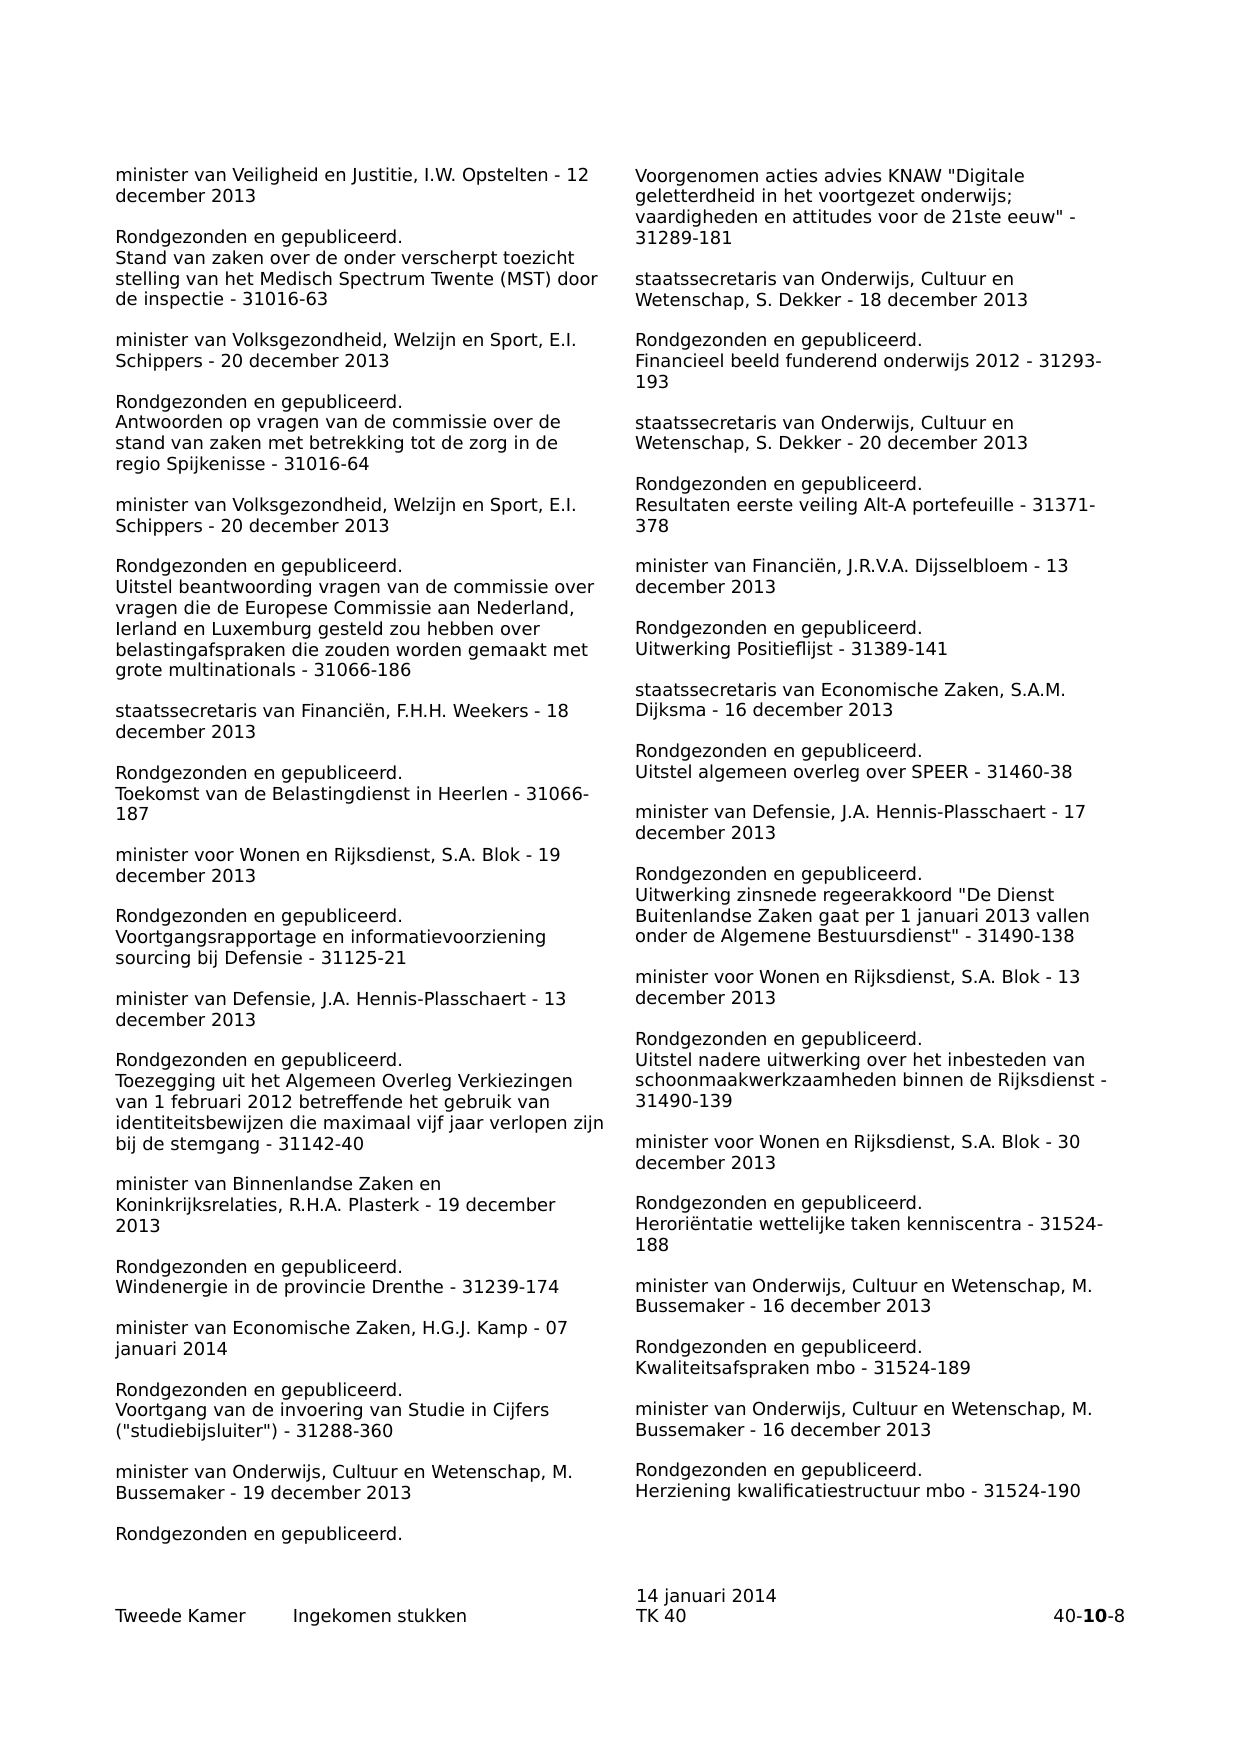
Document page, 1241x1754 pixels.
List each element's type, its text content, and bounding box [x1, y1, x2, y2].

text minister voor Wonen en Rijksdienst, S.A. Blok - 13 december 2013 [635, 967, 1125, 1008]
text minister van Volksgezondheid, Welzijn en Sport, E.I. Schippers - 20 december 2013 [115, 495, 605, 536]
text minister van Economische Zaken, H.G.J. Kamp - 07 januari 2014 [115, 1318, 605, 1359]
text Antwoorden op vragen van de commissie over de stand van zaken met betrekking tot de zorg in de regio Spijkenisse - 31016-64 [115, 412, 605, 475]
text minister voor Wonen en Rijksdienst, S.A. Blok - 19 december 2013 [115, 845, 605, 886]
text Rondgezonden en gepubliceerd. [115, 1523, 605, 1544]
text Rondgezonden en gepubliceerd. [635, 618, 1125, 638]
text Rondgezonden en gepubliceerd. [115, 1379, 605, 1400]
text Financieel beeld funderend onderwijs 2012 - 31293-193 [635, 351, 1125, 392]
text Toezegging uit het Algemeen Overleg Verkiezingen van 1 februari 2012 betreffende het gebruik van identiteitsbewijzen die maximaal vijf jaar verlopen zijn bij de stemgang - 31142-40 [115, 1071, 605, 1154]
text minister voor Wonen en Rijksdienst, S.A. Blok - 30 december 2013 [635, 1132, 1125, 1173]
text Voorgenomen acties advies KNAW "Digitale geletterdheid in het voortgezet onderwijs; vaardigheden en attitudes voor de 21ste eeuw" - 31289-181 [635, 165, 1125, 249]
text minister van Veiligheid en Justitie, I.W. Opstelten - 12 december 2013 [115, 165, 605, 207]
text Rondgezonden en gepubliceerd. [635, 474, 1125, 495]
text Rondgezonden en gepubliceerd. [115, 1256, 605, 1277]
text Rondgezonden en gepubliceerd. [635, 330, 1125, 351]
text Uitstel nadere uitwerking over het inbesteden van schoonmaakwerkzaamheden binnen de Rijksdienst - 31490-139 [635, 1049, 1125, 1112]
text staatssecretaris van Onderwijs, Cultuur en Wetenschap, S. Dekker - 18 december 2013 [635, 269, 1125, 310]
text Uitstel beantwoording vragen van de commissie over vragen die de Europese Commissie aan Nederland, Ierland en Luxemburg gesteld zou hebben over belastingafspraken die zouden worden gemaakt met grote multinationals - 31066-186 [115, 577, 605, 681]
text staatssecretaris van Economische Zaken, S.A.M. Dijksma - 16 december 2013 [635, 679, 1125, 721]
text Rondgezonden en gepubliceerd. [635, 1028, 1125, 1049]
text minister van Binnenlandse Zaken en Koninkrijksrelaties, R.H.A. Plasterk - 19 december 2013 [115, 1174, 605, 1236]
text Rondgezonden en gepubliceerd. [635, 1337, 1125, 1358]
text Rondgezonden en gepubliceerd. [115, 906, 605, 927]
text Rondgezonden en gepubliceerd. [635, 741, 1125, 762]
text Resultaten eerste veiling Alt-A portefeuille - 31371-378 [635, 495, 1125, 536]
text staatssecretaris van Onderwijs, Cultuur en Wetenschap, S. Dekker - 20 december 2013 [635, 412, 1125, 454]
text Rondgezonden en gepubliceerd. [115, 1050, 605, 1071]
text Kwaliteitsafspraken mbo - 31524-189 [635, 1358, 1125, 1379]
text minister van Financiën, J.R.V.A. Dijsselbloem - 13 december 2013 [635, 556, 1125, 598]
text Rondgezonden en gepubliceerd. [635, 864, 1125, 884]
text staatssecretaris van Financiën, F.H.H. Weekers - 18 december 2013 [115, 701, 605, 742]
text Uitwerking zinsnede regeerakkoord "De Dienst Buitenlandse Zaken gaat per 1 januari 2013 vallen onder de Algemene Bestuursdienst" - 31490-138 [635, 884, 1125, 947]
text minister van Volksgezondheid, Welzijn en Sport, E.I. Schippers - 20 december 2013 [115, 330, 605, 371]
text Voortgangsrapportage en informatievoorziening sourcing bij Defensie - 31125-21 [115, 927, 605, 969]
text Uitstel algemeen overleg over SPEER - 31460-38 [635, 762, 1125, 782]
text Rondgezonden en gepubliceerd. [115, 227, 605, 247]
text minister van Defensie, J.A. Hennis-Plasschaert - 17 december 2013 [635, 802, 1125, 844]
text Uitwerking Positieflijst - 31389-141 [635, 638, 1125, 659]
text minister van Onderwijs, Cultuur en Wetenschap, M. Bussemaker - 16 december 2013 [635, 1399, 1125, 1440]
text Rondgezonden en gepubliceerd. [115, 556, 605, 577]
text Rondgezonden en gepubliceerd. [115, 762, 605, 783]
text Rondgezonden en gepubliceerd. [115, 391, 605, 412]
text minister van Defensie, J.A. Hennis-Plasschaert - 13 december 2013 [115, 989, 605, 1030]
text minister van Onderwijs, Cultuur en Wetenschap, M. Bussemaker - 19 december 2013 [115, 1462, 605, 1503]
text Toekomst van de Belastingdienst in Heerlen - 31066-187 [115, 783, 605, 825]
text minister van Onderwijs, Cultuur en Wetenschap, M. Bussemaker - 16 december 2013 [635, 1276, 1125, 1317]
text Heroriëntatie wettelijke taken kenniscentra - 31524-188 [635, 1214, 1125, 1256]
text Windenergie in de provincie Drenthe - 31239-174 [115, 1277, 605, 1298]
text Voortgang van de invoering van Studie in Cijfers ("studiebijsluiter") - 31288-360 [115, 1400, 605, 1442]
text Rondgezonden en gepubliceerd. [635, 1460, 1125, 1481]
text Rondgezonden en gepubliceerd. [635, 1193, 1125, 1214]
text Herziening kwalificatiestructuur mbo - 31524-190 [635, 1481, 1125, 1502]
text Stand van zaken over de onder verscherpt toezicht stelling van het Medisch Spectrum Twente (MST) door de inspectie - 31016-63 [115, 247, 605, 310]
